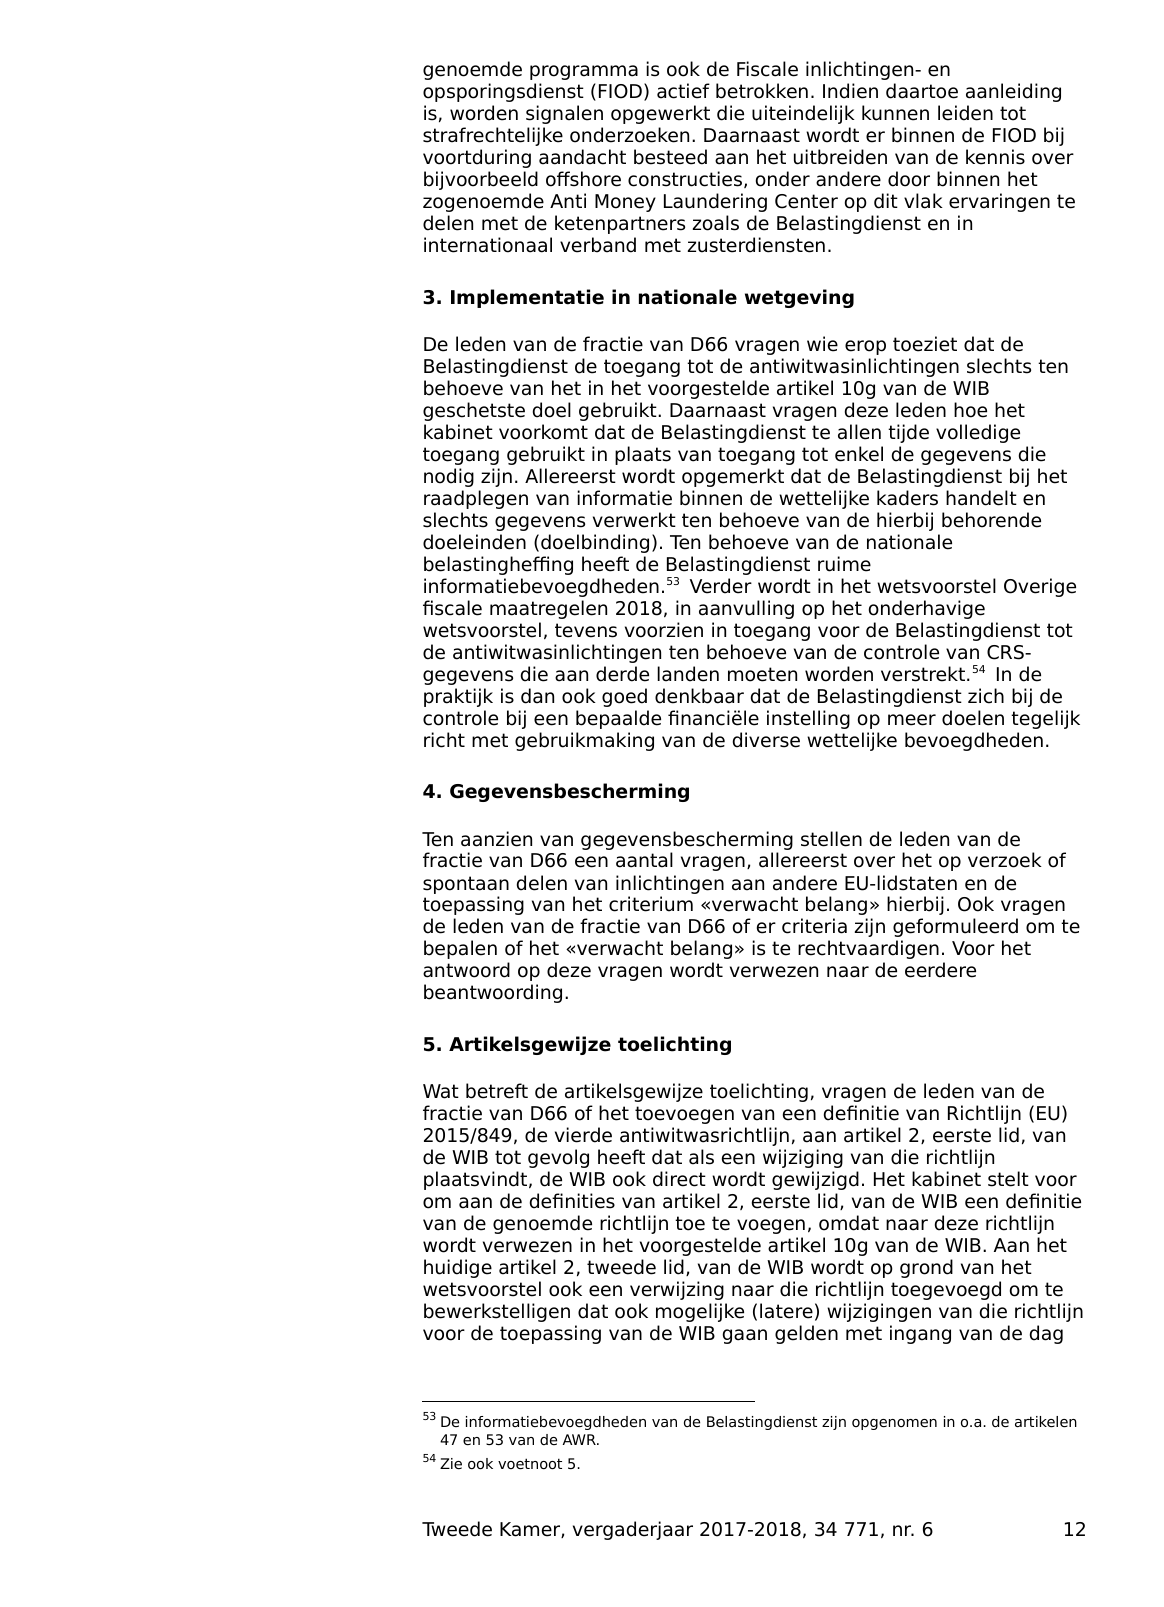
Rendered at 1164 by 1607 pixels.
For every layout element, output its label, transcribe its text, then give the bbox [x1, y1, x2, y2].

subtitle 5. Artikelsgewijze toelichting [422, 1034, 1087, 1056]
text Wat betreft de artikelsgewijze toelichting, vragen de leden van de fractie van D66 of het toevoegen van een definitie van Richtlijn (EU) 2015/849, de vierde antiwitwasrichtlijn, aan artikel 2, eerste lid, van de WIB tot gevolg heeft dat als een wijziging van die richtlijn plaatsvindt, de WIB ook direct wordt gewijzigd. Het kabinet stelt voor om aan de definities van artikel 2, eerste lid, van de WIB een definitie van de genoemde richtlijn toe te voegen, omdat naar deze richtlijn wordt verwezen in het voorgestelde artikel 10g van de WIB. Aan het huidige artikel 2, tweede lid, van de WIB wordt op grond van het wetsvoorstel ook een verwijzing naar die richtlijn toegevoegd om te bewerkstelligen dat ook mogelijke (latere) wijzigingen van die richtlijn voor de toepassing van de WIB gaan gelden met ingang van de dag [422, 1081, 1087, 1345]
text De leden van de fractie van D66 vragen wie erop toeziet dat de Belastingdienst de toegang tot de antiwitwasinlichtingen slechts ten behoeve van het in het voorgestelde artikel 10g van de WIB geschetste doel gebruikt. Daarnaast vragen deze leden hoe het kabinet voorkomt dat de Belastingdienst te allen tijde volledige toegang gebruikt in plaats van toegang tot enkel de gegevens die nodig zijn. Allereerst wordt opgemerkt dat de Belastingdienst bij het raadplegen van informatie binnen de wettelijke kaders handelt en slechts gegevens verwerkt ten behoeve van de hierbij behorende doeleinden (doelbinding). Ten behoeve van de nationale belastingheffing heeft de Belastingdienst ruime informatiebevoegdheden. Verder wordt in het wetsvoorstel Overige fiscale maatregelen 2018, in aanvulling op het onderhavige wetsvoorstel, tevens voorzien in toegang voor de Belastingdienst tot de antiwitwasinlichtingen ten behoeve van de controle van CRS-gegevens die aan derde landen moeten worden verstrekt. In de praktijk is dan ook goed denkbaar dat de Belastingdienst zich bij de controle bij een bepaalde financiële instelling op meer doelen tegelijk richt met gebruikmaking van de diverse wettelijke bevoegdheden. [422, 334, 1087, 751]
text Ten aanzien van gegevensbescherming stellen de leden van de fractie van D66 een aantal vragen, allereerst over het op verzoek of spontaan delen van inlichtingen aan andere EU-lidstaten en de toepassing van het criterium «verwacht belang» hierbij. Ook vragen de leden van de fractie van D66 of er criteria zijn geformuleerd om te bepalen of het «verwacht belang» is te rechtvaardigen. Voor het antwoord op deze vragen wordt verwezen naar de eerdere beantwoording. [422, 828, 1087, 1004]
text genoemde programma is ook de Fiscale inlichtingen- en opsporingsdienst (FIOD) actief betrokken. Indien daartoe aanleiding is, worden signalen opgewerkt die uiteindelijk kunnen leiden tot strafrechtelijke onderzoeken. Daarnaast wordt er binnen de FIOD bij voortduring aandacht besteed aan het uitbreiden van de kennis over bijvoorbeeld offshore constructies, onder andere door binnen het zogenoemde Anti Money Laundering Center op dit vlak ervaringen te delen met de ketenpartners zoals de Belastingdienst en in internationaal verband met zusterdiensten. [422, 59, 1087, 257]
subtitle 4. Gegevensbescherming [422, 781, 1087, 803]
subtitle 3. Implementatie in nationale wetgeving [422, 287, 1087, 309]
text Zie ook voetnoot 5. [422, 1452, 1087, 1474]
text De informatiebevoegdheden van de Belastingdienst zijn opgenomen in o.a. de artikelen 47 en 53 van de AWR. [422, 1410, 1087, 1449]
